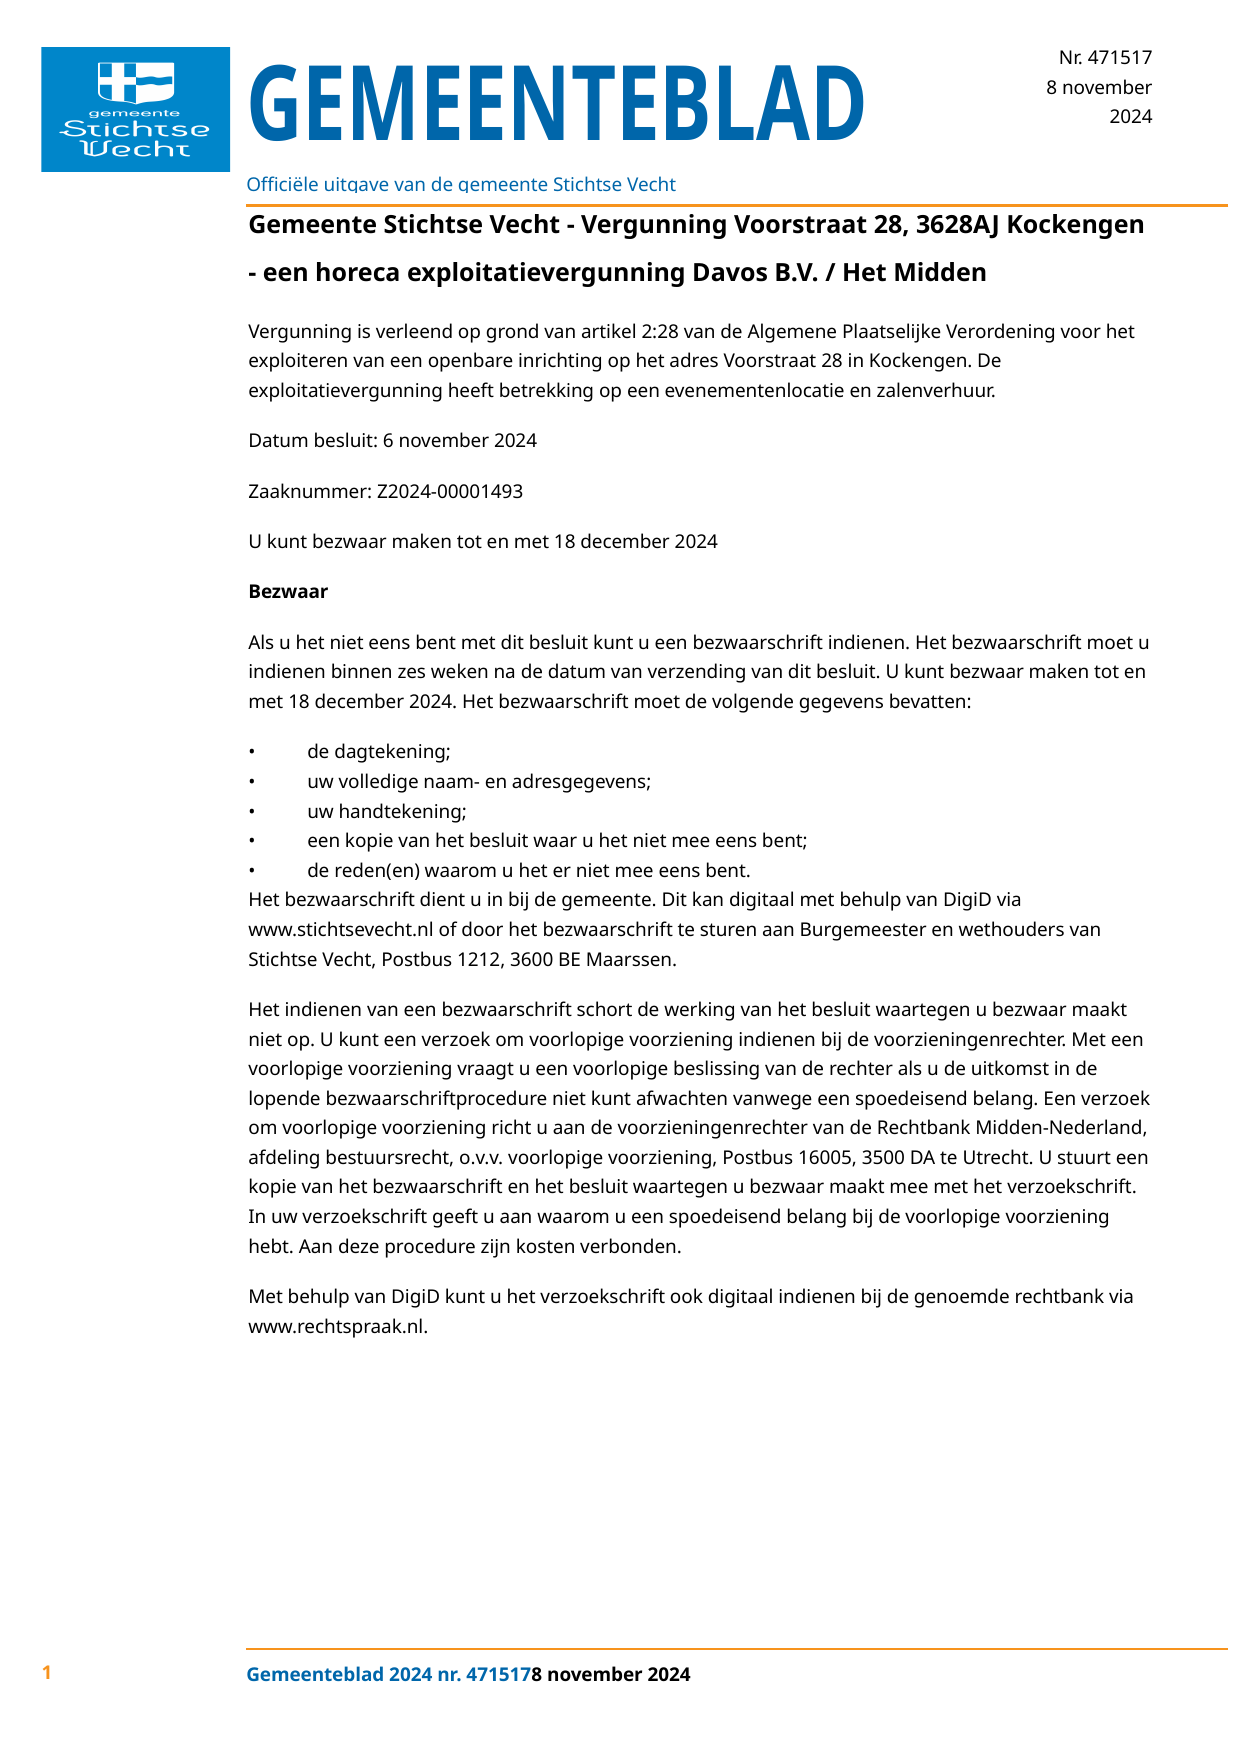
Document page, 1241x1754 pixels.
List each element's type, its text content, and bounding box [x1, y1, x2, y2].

list de dagtekening; [248, 739, 1152, 764]
list uw volledige naam- en adresgegevens; [248, 768, 1152, 794]
text Met behulp van DigiD kunt u het verzoekschrift ook digitaal indienen bij de genoemde rechtbank via www.rechtspraak.nl. [248, 1283, 1152, 1339]
text Gemeente Stichtse Vecht - Vergunning Voorstraat 28, 3628AJ Kockengen - een horeca exploitatievergunning Davos B.V. / Het Midden [248, 207, 1152, 288]
text Vergunning is verleend op grond van artikel 2:28 van de Algemene Plaatselijke Verordening voor het exploiteren van een openbare inrichting op het adres Voorstraat 28 in Kockengen. De exploitatievergunning heeft betrekking op een evenementenlocatie en zalenverhuur. [248, 318, 1152, 403]
text Als u het niet eens bent met dit besluit kunt u een bezwaarschrift indienen. Het bezwaarschrift moet u indienen binnen zes weken na de datum van verzending van dit besluit. U kunt bezwaar maken tot en met 18 december 2024. Het bezwaarschrift moet de volgende gegevens bevatten: [248, 629, 1152, 714]
list uw handtekening; [248, 798, 1152, 824]
text Datum besluit: 6 november 2024 [248, 427, 1152, 453]
text U kunt bezwaar maken tot en met 18 december 2024 [248, 528, 1152, 554]
text Zaaknummer: Z2024-00001493 [248, 478, 1152, 504]
text Het bezwaarschrift dient u in bij de gemeente. Dit kan digitaal met behulp van DigiD via www.stichtsevecht.nl of door het bezwaarschrift te sturen aan Burgemeester en wethouders van Stichtse Vecht, Postbus 1212, 3600 BE Maarssen. [248, 887, 1152, 972]
text Bezwaar [248, 579, 1152, 604]
list een kopie van het besluit waar u het niet mee eens bent; [248, 827, 1152, 853]
picture [99, 63, 135, 101]
text Het indienen van een bezwaarschrift schort de werking van het besluit waartegen u bezwaar maakt niet op. U kunt een verzoek om voorlopige voorziening indienen bij de voorzieningenrechter. Met een voorlopige voorziening vraagt u een voorlopige beslissing van de rechter als u de uitkomst in de lopende bezwaarschriftprocedure niet kunt afwachten vanwege een spoedeisend belang. Een verzoek om voorlopige voorziening richt u aan de voorzieningenrechter van de Rechtbank Midden-Nederland, afdeling bestuursrecht, o.v.v. voorlopige voorziening, Postbus 16005, 3500 DA te Utrecht. U stuurt een kopie van het bezwaarschrift en het besluit waartegen u bezwaar maakt mee met het verzoekschrift. In uw verzoekschrift geeft u aan waarom u een spoedeisend belang bij de voorlopige voorziening hebt. Aan deze procedure zijn kosten verbonden. [248, 996, 1152, 1259]
picture [137, 63, 174, 103]
list de reden(en) waarom u het er niet mee eens bent. [248, 857, 1152, 883]
